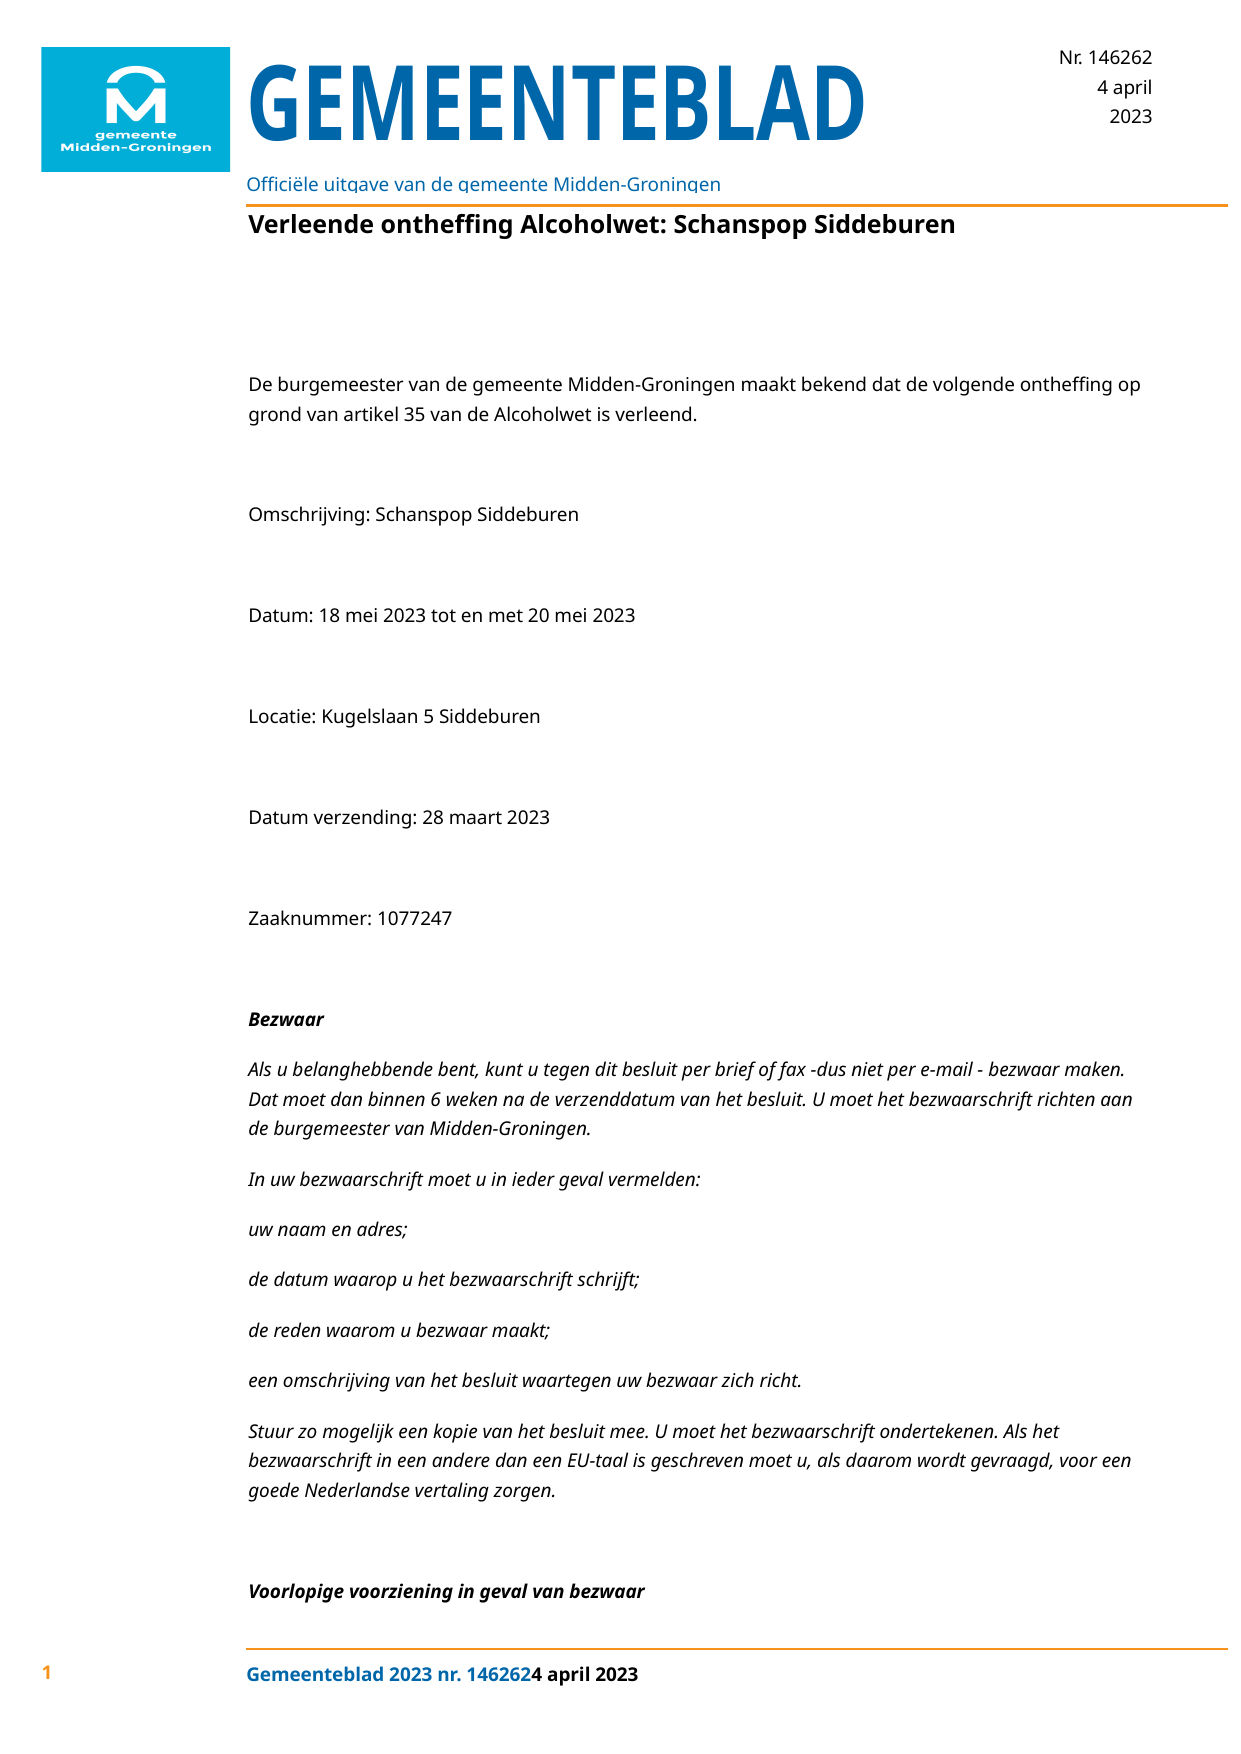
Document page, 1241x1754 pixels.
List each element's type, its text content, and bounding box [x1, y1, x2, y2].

text Bezwaar [248, 1006, 1152, 1031]
text de reden waarom u bezwaar maakt; [248, 1317, 1152, 1343]
text In uw bezwaarschrift moet u in ieder geval vermelden: [248, 1166, 1152, 1191]
picture [184, 146, 190, 153]
text Als u belanghebbende bent, kunt u tegen dit besluit per brief of fax -dus niet per e-mail - bezwaar maken. Dat moet dan binnen 6 weken na de verzenddatum van het besluit. U moet het bezwaarschrift richten aan de burgemeester van Midden-Groningen. [248, 1056, 1152, 1141]
picture [107, 89, 165, 122]
text een omschrijving van het besluit waartegen uw bezwaar zich richt. [248, 1367, 1152, 1393]
text Datum verzending: 28 maart 2023 [248, 804, 1152, 830]
text Zaaknummer: 1077247 [248, 905, 1152, 931]
text Datum: 18 mei 2023 tot en met 20 mei 2023 [248, 602, 1152, 628]
text Voorlopige voorziening in geval van bezwaar [248, 1578, 1152, 1603]
text de datum waarop u het bezwaarschrift schrijft; [248, 1267, 1152, 1292]
text uw naam en adres; [248, 1216, 1152, 1242]
text De burgemeester van de gemeente Midden-Groningen maakt bekend dat de volgende ontheffing op grond van artikel 35 van de Alcoholwet is verleend. [248, 371, 1152, 426]
text Stuur zo mogelijk een kopie van het besluit mee. U moet het bezwaarschrift ondertekenen. Als het bezwaarschrift in een andere dan een EU-taal is geschreven moet u, als daarom wordt gevraagd, voor een goede Nederlandse vertaling zorgen. [248, 1418, 1152, 1503]
text Omschrijving: Schanspop Siddeburen [248, 502, 1152, 527]
text Locatie: Kugelslaan 5 Siddeburen [248, 703, 1152, 729]
text Verleende ontheffing Alcoholwet: Schanspop Siddeburen [248, 207, 1152, 241]
picture [108, 66, 164, 82]
